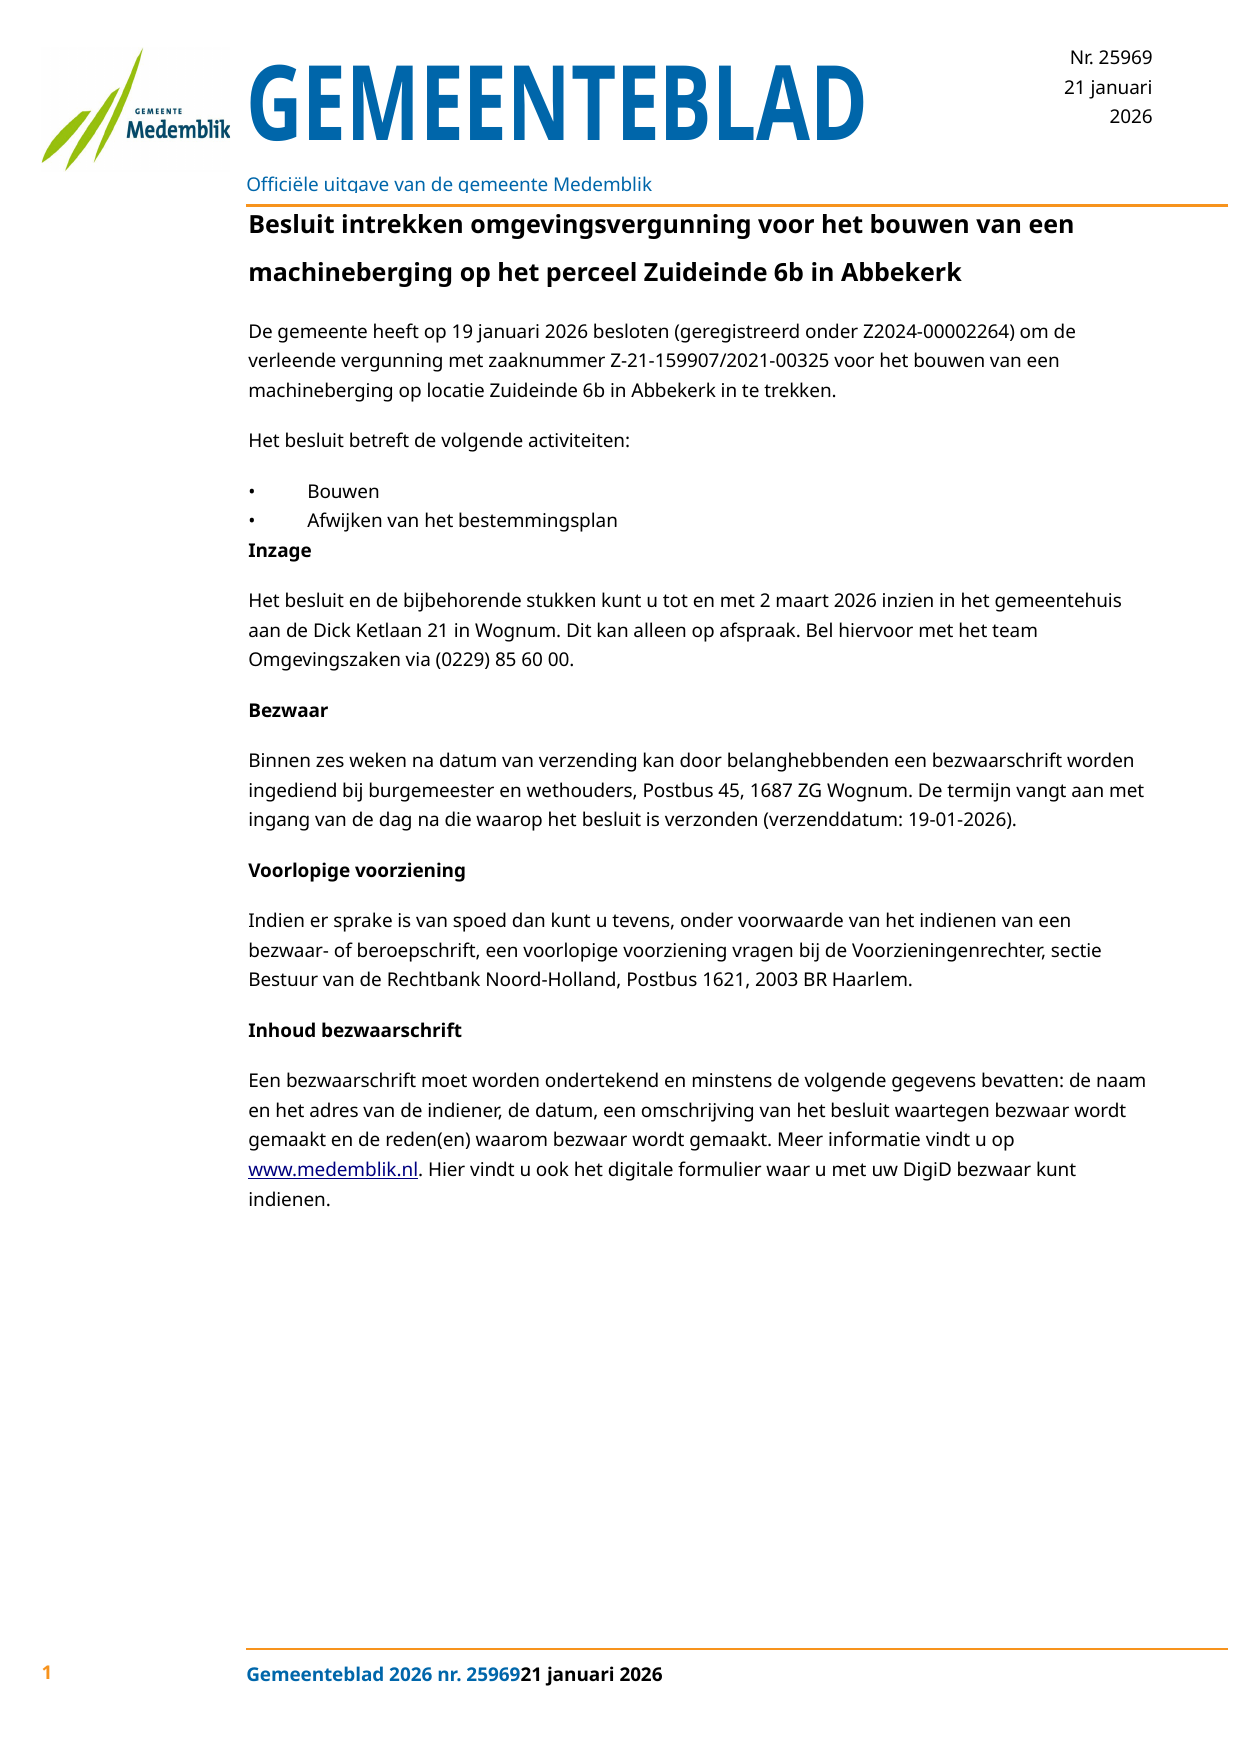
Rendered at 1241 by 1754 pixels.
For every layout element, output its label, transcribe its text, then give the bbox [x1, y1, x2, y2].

list Bouwen [248, 478, 1152, 504]
text Een bezwaarschrift moet worden ondertekend en minstens de volgende gegevens bevatten: de naam en het adres van de indiener, de datum, een omschrijving van het besluit waartegen bezwaar wordt gemaakt en de reden(en) waarom bezwaar wordt gemaakt. Meer informatie vindt u op www.medemblik.nl. Hier vindt u ook het digitale formulier waar u met uw DigiD bezwaar kunt indienen. [248, 1067, 1152, 1212]
text Bezwaar [248, 697, 1152, 723]
text Voorlopige voorziening [248, 857, 1152, 883]
text Inzage [248, 537, 1152, 563]
text Indien er sprake is van spoed dan kunt u tevens, onder voorwaarde van het indienen van een bezwaar- of beroepschrift, een voorlopige voorziening vragen bij de Voorzieningenrechter, sectie Bestuur van de Rechtbank Noord-Holland, Postbus 1621, 2003 BR Haarlem. [248, 907, 1152, 992]
text Binnen zes weken na datum van verzending kan door belanghebbenden een bezwaarschrift worden ingediend bij burgemeester en wethouders, Postbus 45, 1687 ZG Wognum. De termijn vangt aan met ingang van de dag na die waarop het besluit is verzonden (verzenddatum: 19-01-2026). [248, 747, 1152, 832]
text Besluit intrekken omgevingsvergunning voor het bouwen van een machineberging op het perceel Zuideinde 6b in Abbekerk [248, 207, 1152, 288]
picture [41, 47, 231, 172]
list Afwijken van het bestemmingsplan [248, 507, 1152, 533]
text De gemeente heeft op 19 januari 2026 besloten (geregistreerd onder Z2024-00002264) om de verleende vergunning met zaaknummer Z-21-159907/2021-00325 voor het bouwen van een machineberging op locatie Zuideinde 6b in Abbekerk in te trekken. [248, 318, 1152, 403]
text Het besluit en de bijbehorende stukken kunt u tot en met 2 maart 2026 inzien in het gemeentehuis aan de Dick Ketlaan 21 in Wognum. Dit kan alleen op afspraak. Bel hiervoor met het team Omgevingszaken via (0229) 85 60 00. [248, 587, 1152, 672]
text Het besluit betreft de volgende activiteiten: [248, 427, 1152, 453]
text Inhoud bezwaarschrift [248, 1017, 1152, 1043]
